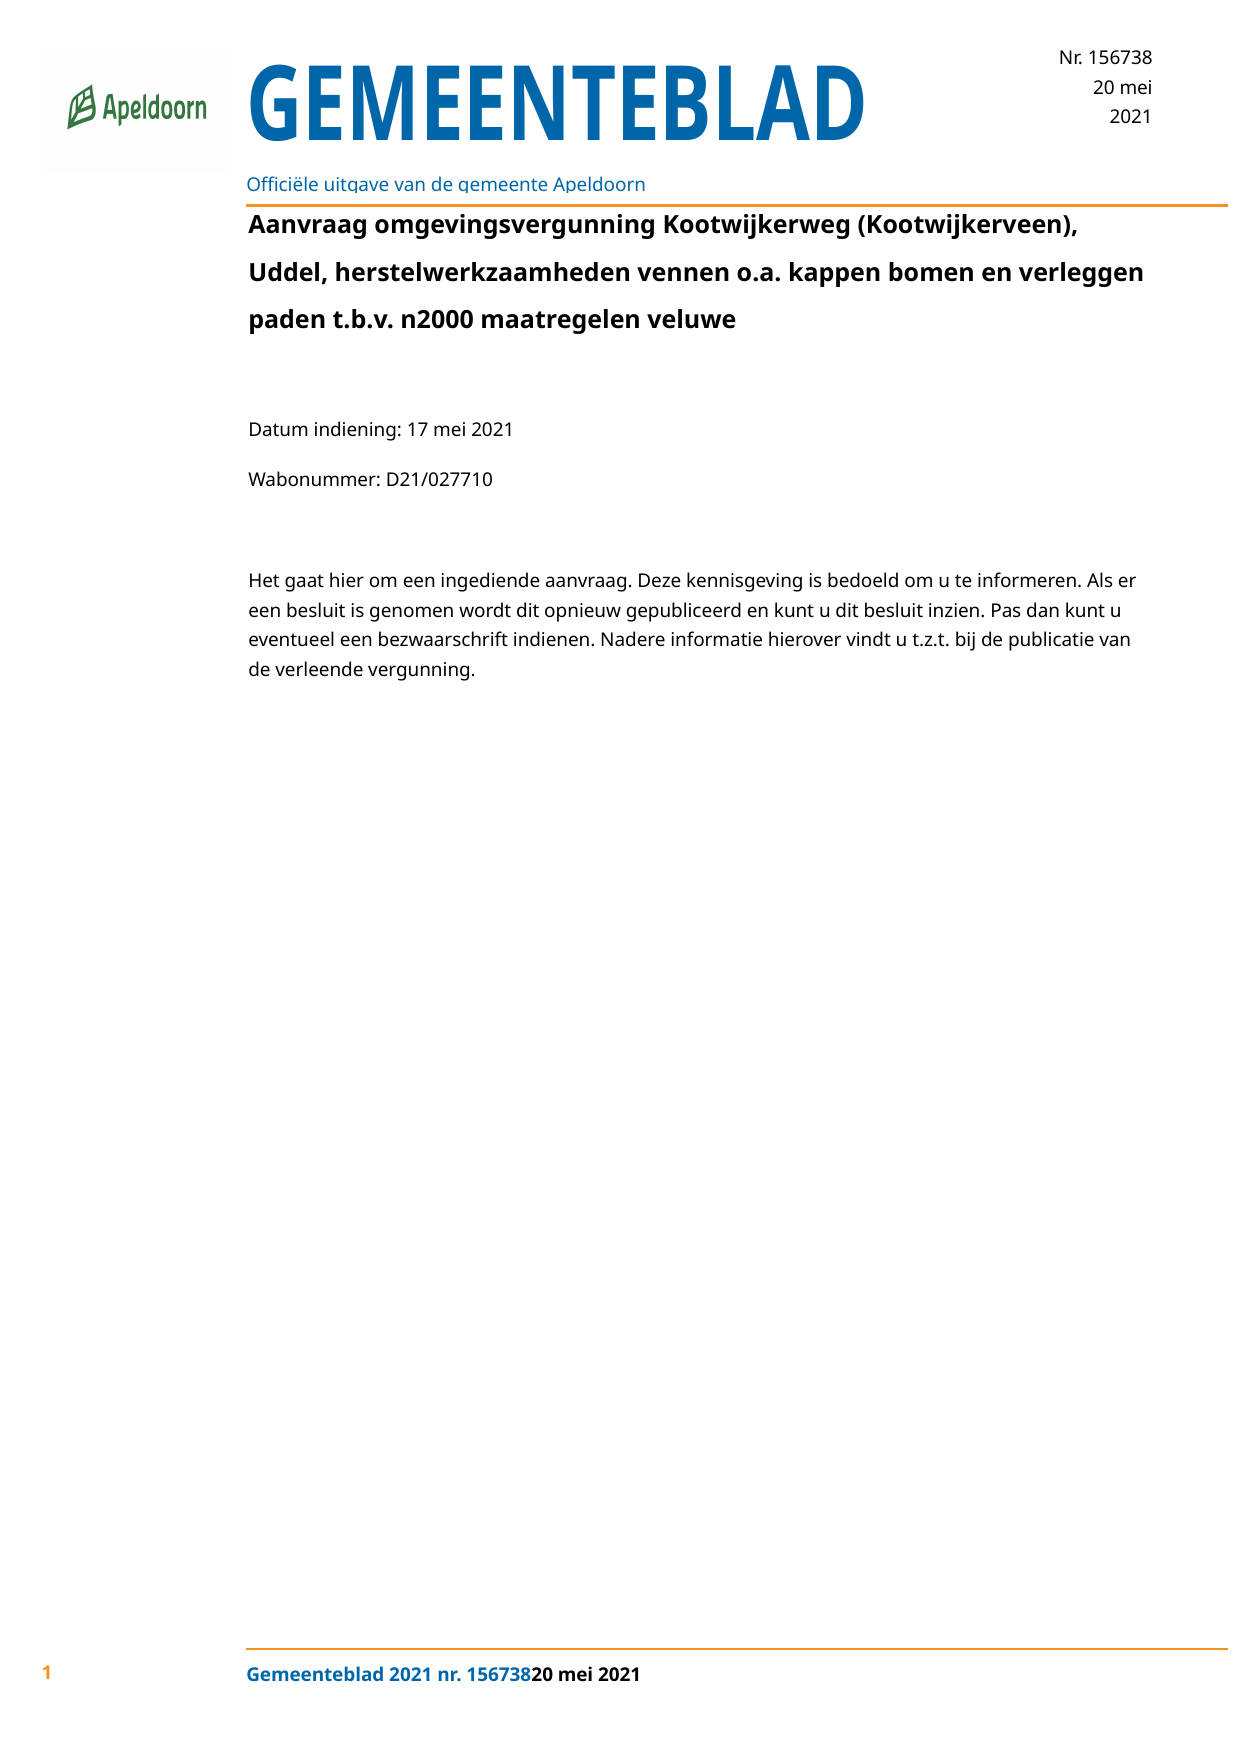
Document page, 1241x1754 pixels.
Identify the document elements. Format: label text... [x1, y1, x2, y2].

picture [41, 47, 231, 172]
text Wabonummer: D21/027710 [248, 466, 1152, 492]
text Datum indiening: 17 mei 2021 [248, 416, 1152, 442]
text Het gaat hier om een ingediende aanvraag. Deze kennisgeving is bedoeld om u te informeren. Als er een besluit is genomen wordt dit opnieuw gepubliceerd en kunt u dit besluit inzien. Pas dan kunt u eventueel een bezwaarschrift indienen. Nadere informatie hierover vindt u t.z.t. bij de publicatie van de verleende vergunning. [248, 567, 1152, 682]
text Aanvraag omgevingsvergunning Kootwijkerweg (Kootwijkerveen), Uddel, herstelwerkzaamheden vennen o.a. kappen bomen en verleggen paden t.b.v. n2000 maatregelen veluwe [248, 207, 1152, 336]
